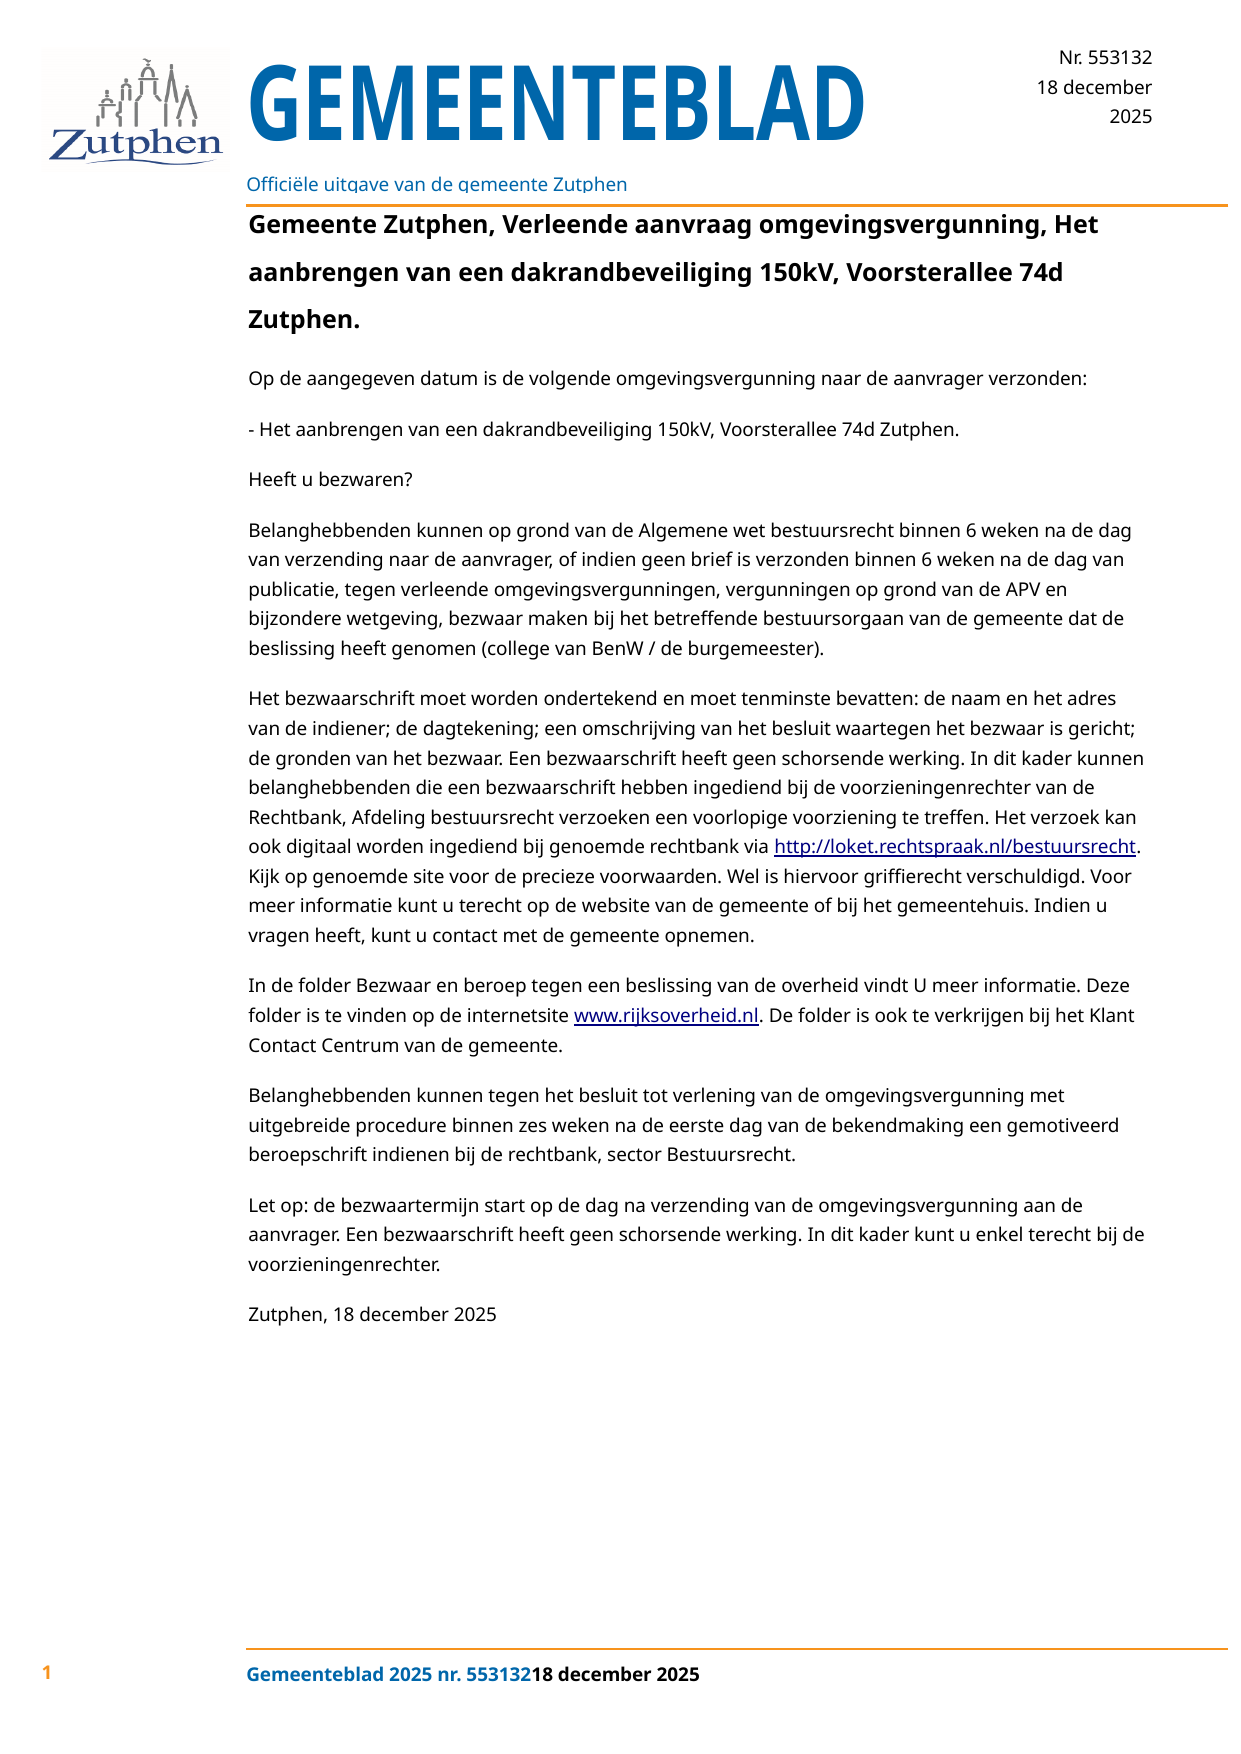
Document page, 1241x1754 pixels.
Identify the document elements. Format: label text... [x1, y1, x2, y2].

picture [41, 47, 231, 172]
text Belanghebbenden kunnen tegen het besluit tot verlening van de omgevingsvergunning met uitgebreide procedure binnen zes weken na de eerste dag van de bekendmaking een gemotiveerd beroepschrift indienen bij de rechtbank, sector Bestuursrecht. [248, 1082, 1152, 1167]
text Belanghebbenden kunnen op grond van de Algemene wet bestuursrecht binnen 6 weken na de dag van verzending naar de aanvrager, of indien geen brief is verzonden binnen 6 weken na de dag van publicatie, tegen verleende omgevingsvergunningen, vergunningen op grond van de APV en bijzondere wetgeving, bezwaar maken bij het betreffende bestuursorgaan van de gemeente dat de beslissing heeft genomen (college van BenW / de burgemeester). [248, 517, 1152, 661]
text Gemeente Zutphen, Verleende aanvraag omgevingsvergunning, Het aanbrengen van een dakrandbeveiliging 150kV, Voorsterallee 74d Zutphen. [248, 207, 1152, 336]
text In de folder Bezwaar en beroep tegen een beslissing van de overheid vindt U meer informatie. Deze folder is te vinden op de internetsite www.rijksoverheid.nl. De folder is ook te verkrijgen bij het Klant Contact Centrum van de gemeente. [248, 973, 1152, 1057]
text Let op: de bezwaartermijn start op de dag na verzending van de omgevingsvergunning aan de aanvrager. Een bezwaarschrift heeft geen schorsende werking. In dit kader kunt u enkel terecht bij de voorzieningenrechter. [248, 1192, 1152, 1277]
text Op de aangegeven datum is de volgende omgevingsvergunning naar de aanvrager verzonden: [248, 366, 1152, 391]
text - Het aanbrengen van een dakrandbeveiliging 150kV, Voorsterallee 74d Zutphen. [248, 416, 1152, 442]
text Heeft u bezwaren? [248, 466, 1152, 492]
text Het bezwaarschrift moet worden ondertekend en moet tenminste bevatten: de naam en het adres van de indiener; de dagtekening; een omschrijving van het besluit waartegen het bezwaar is gericht; de gronden van het bezwaar. Een bezwaarschrift heeft geen schorsende werking. In dit kader kunnen belanghebbenden die een bezwaarschrift hebben ingediend bij de voorzieningenrechter van de Rechtbank, Afdeling bestuursrecht verzoeken een voorlopige voorziening te treffen. Het verzoek kan ook digitaal worden ingediend bij genoemde rechtbank via http://loket.rechtspraak.nl/bestuursrecht. Kijk op genoemde site voor de precieze voorwaarden. Wel is hiervoor griffierecht verschuldigd. Voor meer informatie kunt u terecht op de website van de gemeente of bij het gemeentehuis. Indien u vragen heeft, kunt u contact met de gemeente opnemen. [248, 686, 1152, 948]
text Zutphen, 18 december 2025 [248, 1301, 1152, 1327]
